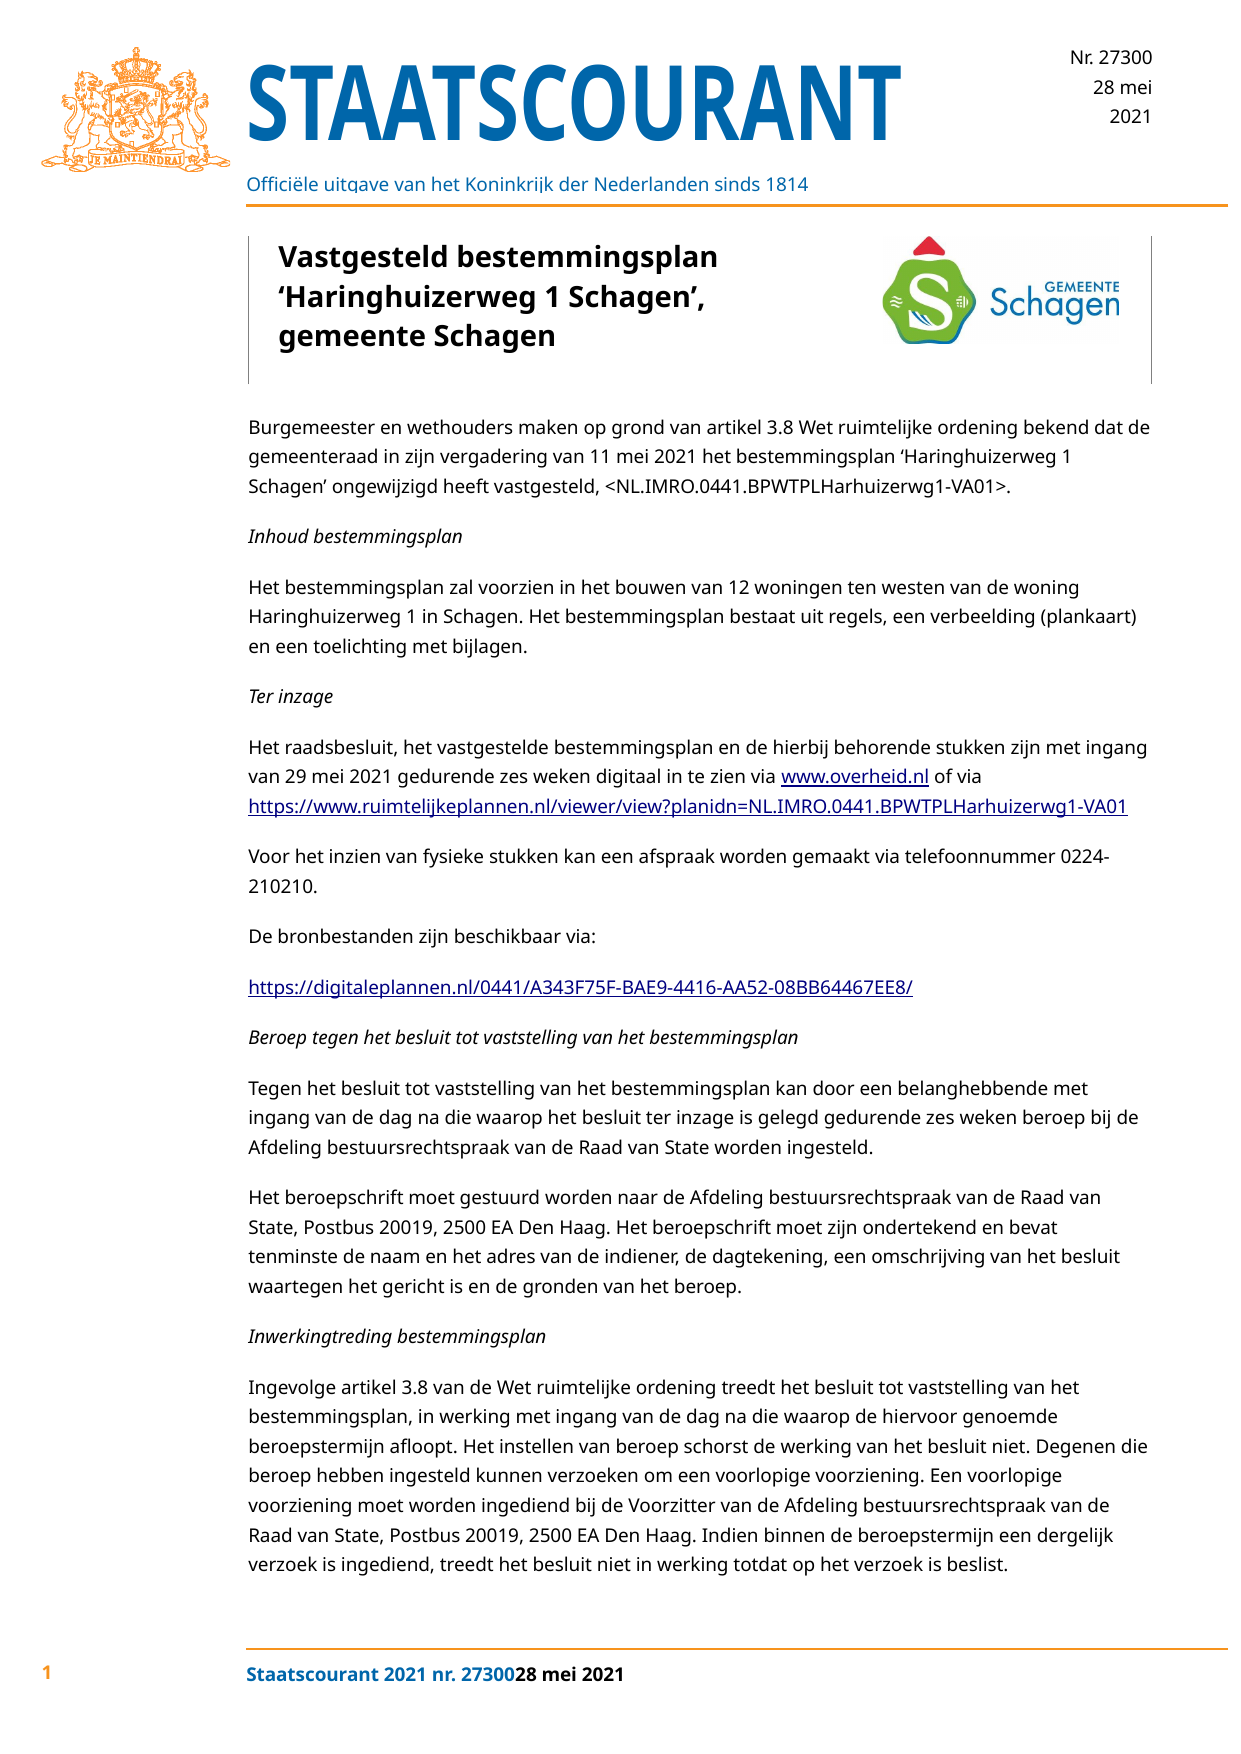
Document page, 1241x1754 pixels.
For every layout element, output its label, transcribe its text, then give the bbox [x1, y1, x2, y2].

text Ter inzage [248, 683, 1152, 709]
text Voor het inzien van fysieke stukken kan een afspraak worden gemaakt via telefoonnummer 0224-210210. [248, 843, 1152, 899]
text Inwerkingtreding bestemmingsplan [248, 1323, 1152, 1349]
text Tegen het besluit tot vaststelling van het bestemmingsplan kan door een belanghebbende met ingang van de dag na die waarop het besluit ter inzage is gelegd gedurende zes weken beroep bij de Afdeling bestuursrechtspraak van de Raad van State worden ingesteld. [248, 1075, 1152, 1160]
table_header [850, 236, 1151, 384]
text Ingevolge artikel 3.8 van de Wet ruimtelijke ordening treedt het besluit tot vaststelling van het bestemmingsplan, in werking met ingang van de dag na die waarop de hiervoor genoemde beroepstermijn afloopt. Het instellen van beroep schorst de werking van het besluit niet. Degenen die beroep hebben ingesteld kunnen verzoeken om een voorlopige voorziening. Een voorlopige voorziening moet worden ingediend bij de Voorzitter van de Afdeling bestuursrechtspraak van de Raad van State, Postbus 20019, 2500 EA Den Haag. Indien binnen de beroepstermijn een dergelijk verzoek is ingediend, treedt het besluit niet in werking totdat op het verzoek is beslist. [248, 1374, 1152, 1577]
text Het raadsbesluit, het vastgestelde bestemmingsplan en de hierbij behorende stukken zijn met ingang van 29 mei 2021 gedurende zes weken digitaal in te zien via www.overheid.nl of via https://www.ruimtelijkeplannen.nl/viewer/view?planidn=NL.IMRO.0441.BPWTPLHarhuizerwg1-VA01 [248, 734, 1152, 819]
text Burgemeester en wethouders maken op grond van artikel 3.8 Wet ruimtelijke ordening bekend dat de gemeenteraad in zijn vergadering van 11 mei 2021 het bestemmingsplan ‘Haringhuizerweg 1 Schagen’ ongewijzigd heeft vastgesteld, <NL.IMRO.0441.BPWTPLHarhuizerwg1-VA01>. [248, 414, 1152, 499]
text Het beroepschrift moet gestuurd worden naar de Afdeling bestuursrechtspraak van de Raad van State, Postbus 20019, 2500 EA Den Haag. Het beroepschrift moet zijn ondertekend en bevat tenminste de naam en het adres van de indiener, de dagtekening, een omschrijving van het besluit waartegen het gericht is en de gronden van het beroep. [248, 1184, 1152, 1299]
text Beroep tegen het besluit tot vaststelling van het bestemmingsplan [248, 1024, 1152, 1050]
text https://digitaleplannen.nl/0441/A343F75F-BAE9-4416-AA52-08BB64467EE8/ [248, 974, 1152, 1000]
text Inhoud bestemmingsplan [248, 523, 1152, 549]
table_header Vastgesteld bestemmingsplan ‘Haringhuizerweg 1 Schagen’, gemeente Schagen [249, 236, 850, 384]
text De bronbestanden zijn beschikbaar via: [248, 923, 1152, 949]
picture [882, 236, 1119, 344]
picture [41, 47, 231, 172]
text Het bestemmingsplan zal voorzien in het bouwen van 12 woningen ten westen van de woning Haringhuizerweg 1 in Schagen. Het bestemmingsplan bestaat uit regels, een verbeelding (plankaart) en een toelichting met bijlagen. [248, 574, 1152, 659]
